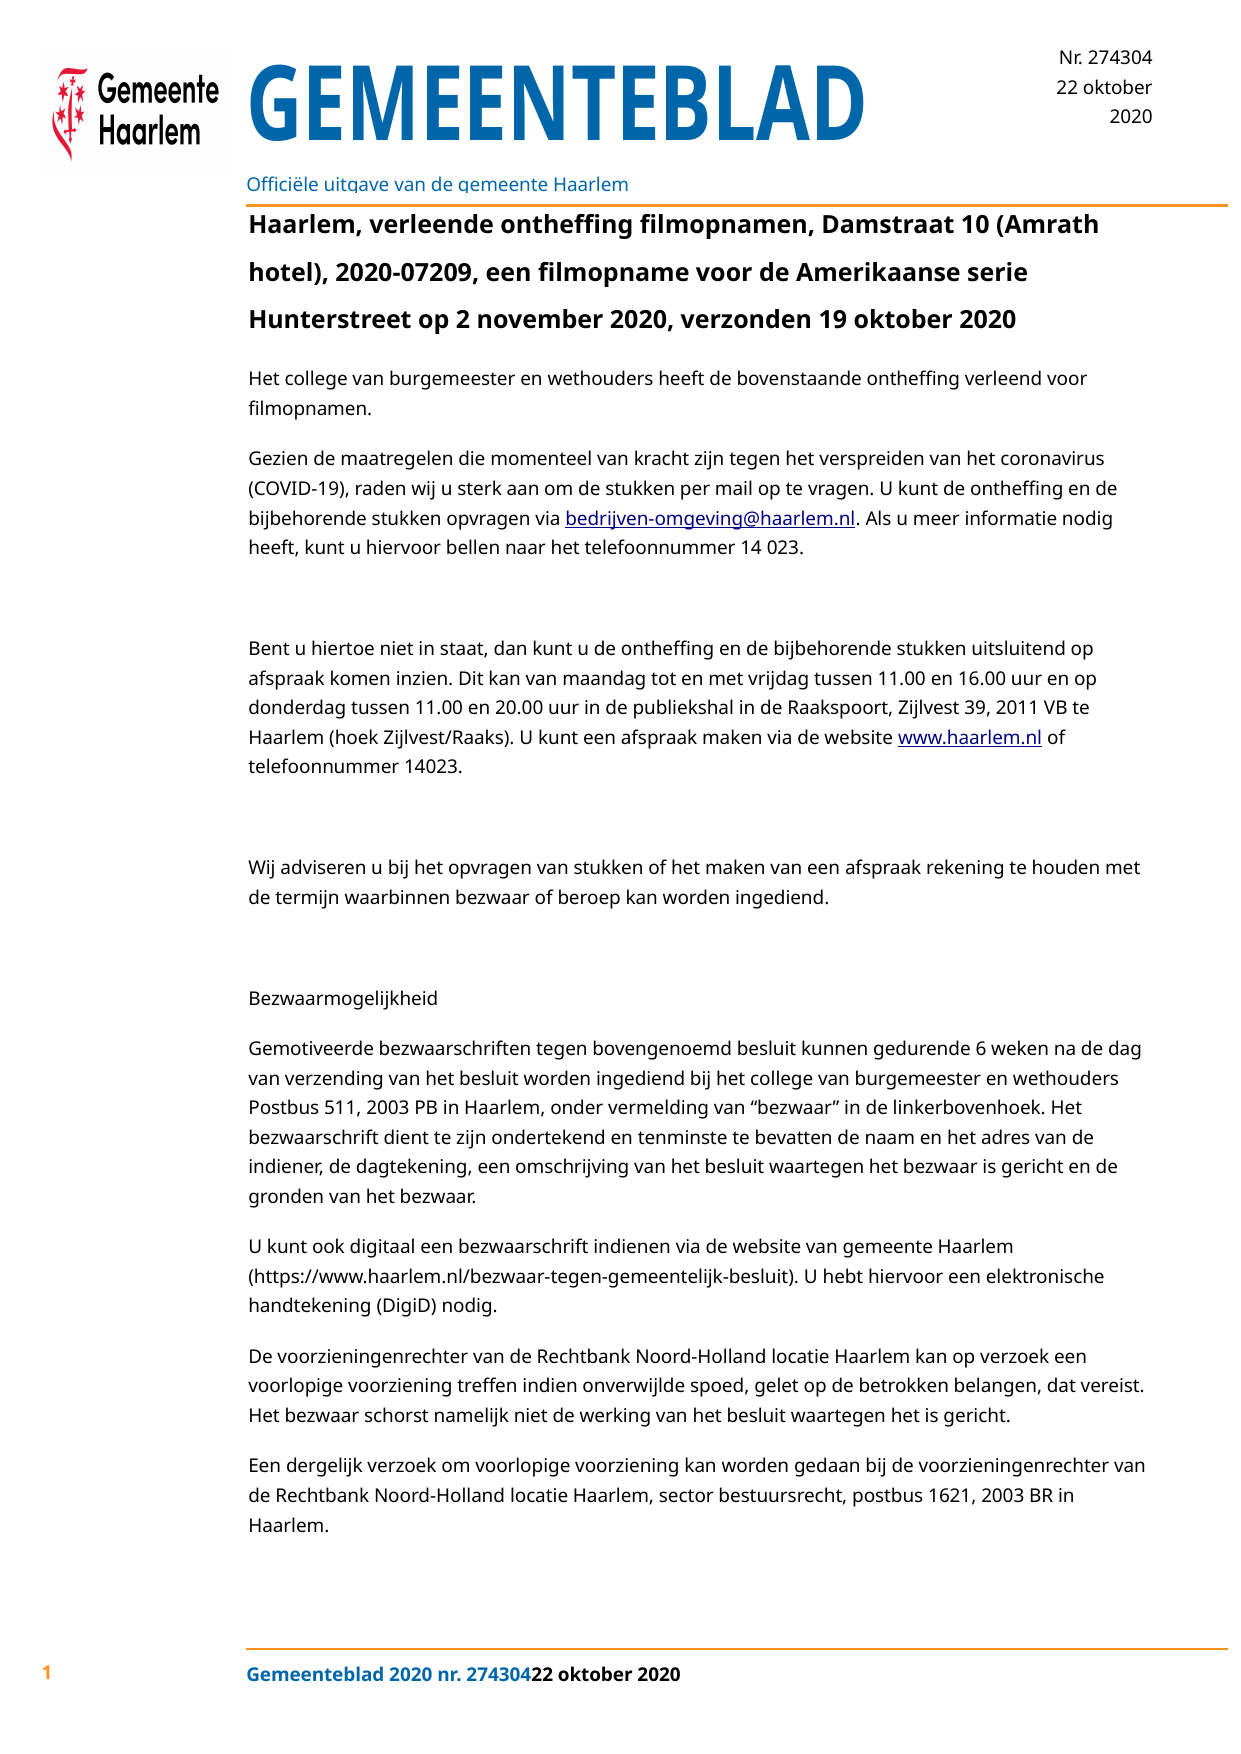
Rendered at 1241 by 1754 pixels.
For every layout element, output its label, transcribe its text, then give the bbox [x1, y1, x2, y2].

text Bezwaarmogelijkheid [248, 985, 1152, 1010]
text U kunt ook digitaal een bezwaarschrift indienen via de website van gemeente Haarlem (https://www.haarlem.nl/bezwaar-tegen-gemeentelijk-besluit). U hebt hiervoor een elektronische handtekening (DigiD) nodig. [248, 1233, 1152, 1318]
text Gezien de maatregelen die momenteel van kracht zijn tegen het verspreiden van het coronavirus (COVID-19), raden wij u sterk aan om de stukken per mail op te vragen. U kunt de ontheffing en de bijbehorende stukken opvragen via bedrijven-omgeving@haarlem.nl. Als u meer informatie nodig heeft, kunt u hiervoor bellen naar het telefoonnummer 14 023. [248, 446, 1152, 560]
text Haarlem, verleende ontheffing filmopnamen, Damstraat 10 (Amrath hotel), 2020-07209, een filmopname voor de Amerikaanse serie Hunterstreet op 2 november 2020, verzonden 19 oktober 2020 [248, 207, 1152, 336]
text De voorzieningenrechter van de Rechtbank Noord-Holland locatie Haarlem kan op verzoek een voorlopige voorziening treffen indien onverwijlde spoed, gelet op de betrokken belangen, dat vereist. Het bezwaar schorst namelijk niet de werking van het besluit waartegen het is gericht. [248, 1343, 1152, 1428]
text Wij adviseren u bij het opvragen van stukken of het maken van een afspraak rekening te houden met de termijn waarbinnen bezwaar of beroep kan worden ingediend. [248, 854, 1152, 909]
text Een dergelijk verzoek om voorlopige voorziening kan worden gedaan bij de voorzieningenrechter van de Rechtbank Noord-Holland locatie Haarlem, sector bestuursrecht, postbus 1621, 2003 BR in Haarlem. [248, 1453, 1152, 1537]
picture [41, 47, 231, 172]
text Het college van burgemeester en wethouders heeft de bovenstaande ontheffing verleend voor filmopnamen. [248, 366, 1152, 421]
text Gemotiveerde bezwaarschriften tegen bovengenoemd besluit kunnen gedurende 6 weken na de dag van verzending van het besluit worden ingediend bij het college van burgemeester en wethouders Postbus 511, 2003 PB in Haarlem, onder vermelding van “bezwaar” in de linkerbovenhoek. Het bezwaarschrift dient te zijn ondertekend en tenminste te bevatten de naam en het adres van de indiener, de dagtekening, een omschrijving van het besluit waartegen het bezwaar is gericht en de gronden van het bezwaar. [248, 1035, 1152, 1209]
text Bent u hiertoe niet in staat, dan kunt u de ontheffing en de bijbehorende stukken uitsluitend op afspraak komen inzien. Dit kan van maandag tot en met vrijdag tussen 11.00 en 16.00 uur en op donderdag tussen 11.00 en 20.00 uur in de publiekshal in de Raakspoort, Zijlvest 39, 2011 VB te Haarlem (hoek Zijlvest/Raaks). U kunt een afspraak maken via de website www.haarlem.nl of telefoonnummer 14023. [248, 635, 1152, 779]
